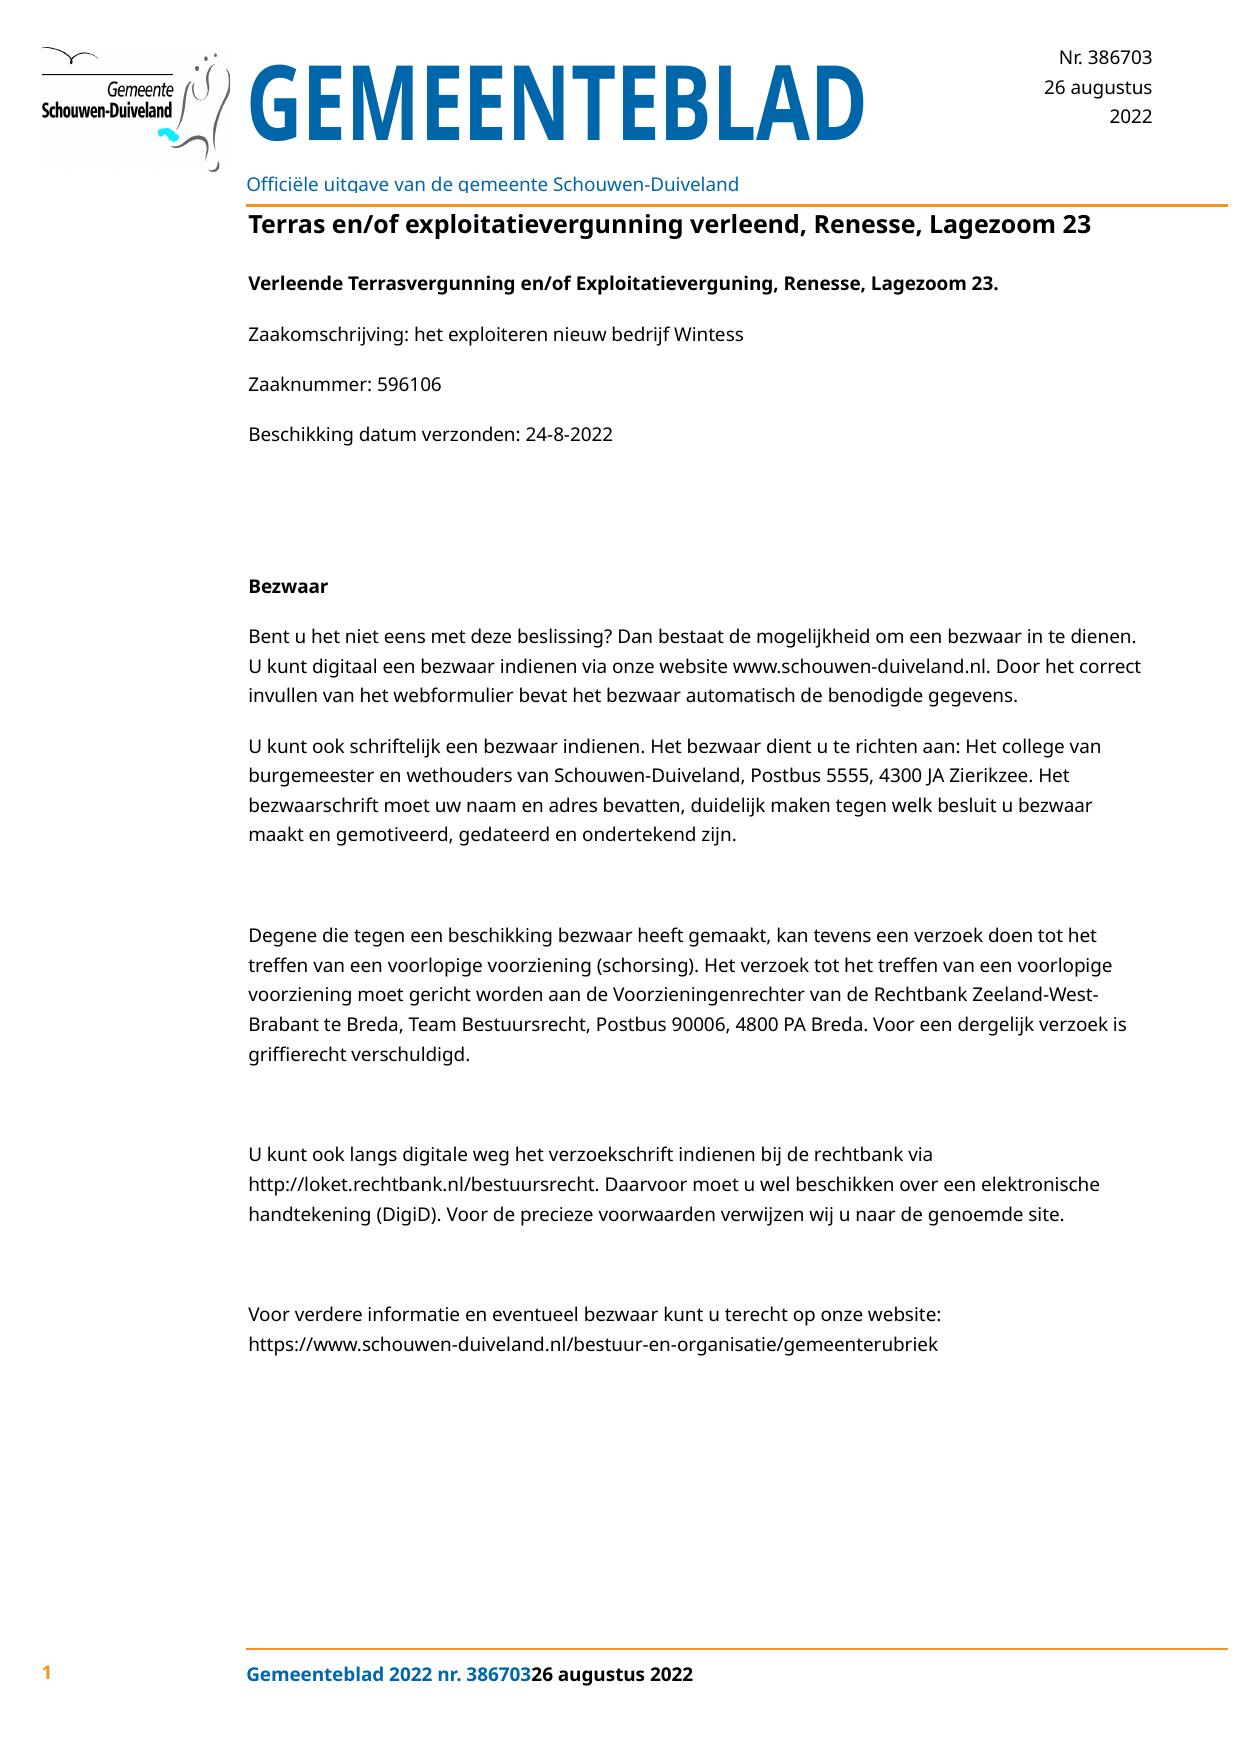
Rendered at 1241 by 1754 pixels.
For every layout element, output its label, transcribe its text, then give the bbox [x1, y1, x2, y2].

text U kunt ook schriftelijk een bezwaar indienen. Het bezwaar dient u te richten aan: Het college van burgemeester en wethouders van Schouwen-Duiveland, Postbus 5555, 4300 JA Zierikzee. Het bezwaarschrift moet uw naam en adres bevatten, duidelijk maken tegen welk besluit u bezwaar maakt en gemotiveerd, gedateerd en ondertekend zijn. [248, 733, 1152, 847]
text Voor verdere informatie en eventueel bezwaar kunt u terecht op onze website: https://www.schouwen-duiveland.nl/bestuur-en-organisatie/gemeenterubriek [248, 1302, 1152, 1357]
text Zaaknummer: 596106 [248, 371, 1152, 397]
text Bezwaar [248, 573, 1152, 598]
text Verleende Terrasvergunning en/of Exploitatieverguning, Renesse, Lagezoom 23. [248, 270, 1152, 296]
text U kunt ook langs digitale weg het verzoekschrift indienen bij de rechtbank via http://loket.rechtbank.nl/bestuursrecht. Daarvoor moet u wel beschikken over een elektronische handtekening (DigiD). Voor de precieze voorwaarden verwijzen wij u naar de genoemde site. [248, 1142, 1152, 1226]
text Degene die tegen een beschikking bezwaar heeft gemaakt, kan tevens een verzoek doen tot het treffen van een voorlopige voorziening (schorsing). Het verzoek tot het treffen van een voorlopige voorziening moet gericht worden aan de Voorzieningenrechter van de Rechtbank Zeeland-West-Brabant te Breda, Team Bestuursrecht, Postbus 90006, 4800 PA Breda. Voor een dergelijk verzoek is griffierecht verschuldigd. [248, 922, 1152, 1066]
text Zaakomschrijving: het exploiteren nieuw bedrijf Wintess [248, 321, 1152, 346]
picture [41, 47, 231, 172]
text Bent u het niet eens met deze beslissing? Dan bestaat de mogelijkheid om een bezwaar in te dienen. U kunt digitaal een bezwaar indienen via onze website www.schouwen-duiveland.nl. Door het correct invullen van het webformulier bevat het bezwaar automatisch de benodigde gegevens. [248, 623, 1152, 708]
text Terras en/of exploitatievergunning verleend, Renesse, Lagezoom 23 [248, 207, 1152, 241]
text Beschikking datum verzonden: 24-8-2022 [248, 422, 1152, 447]
